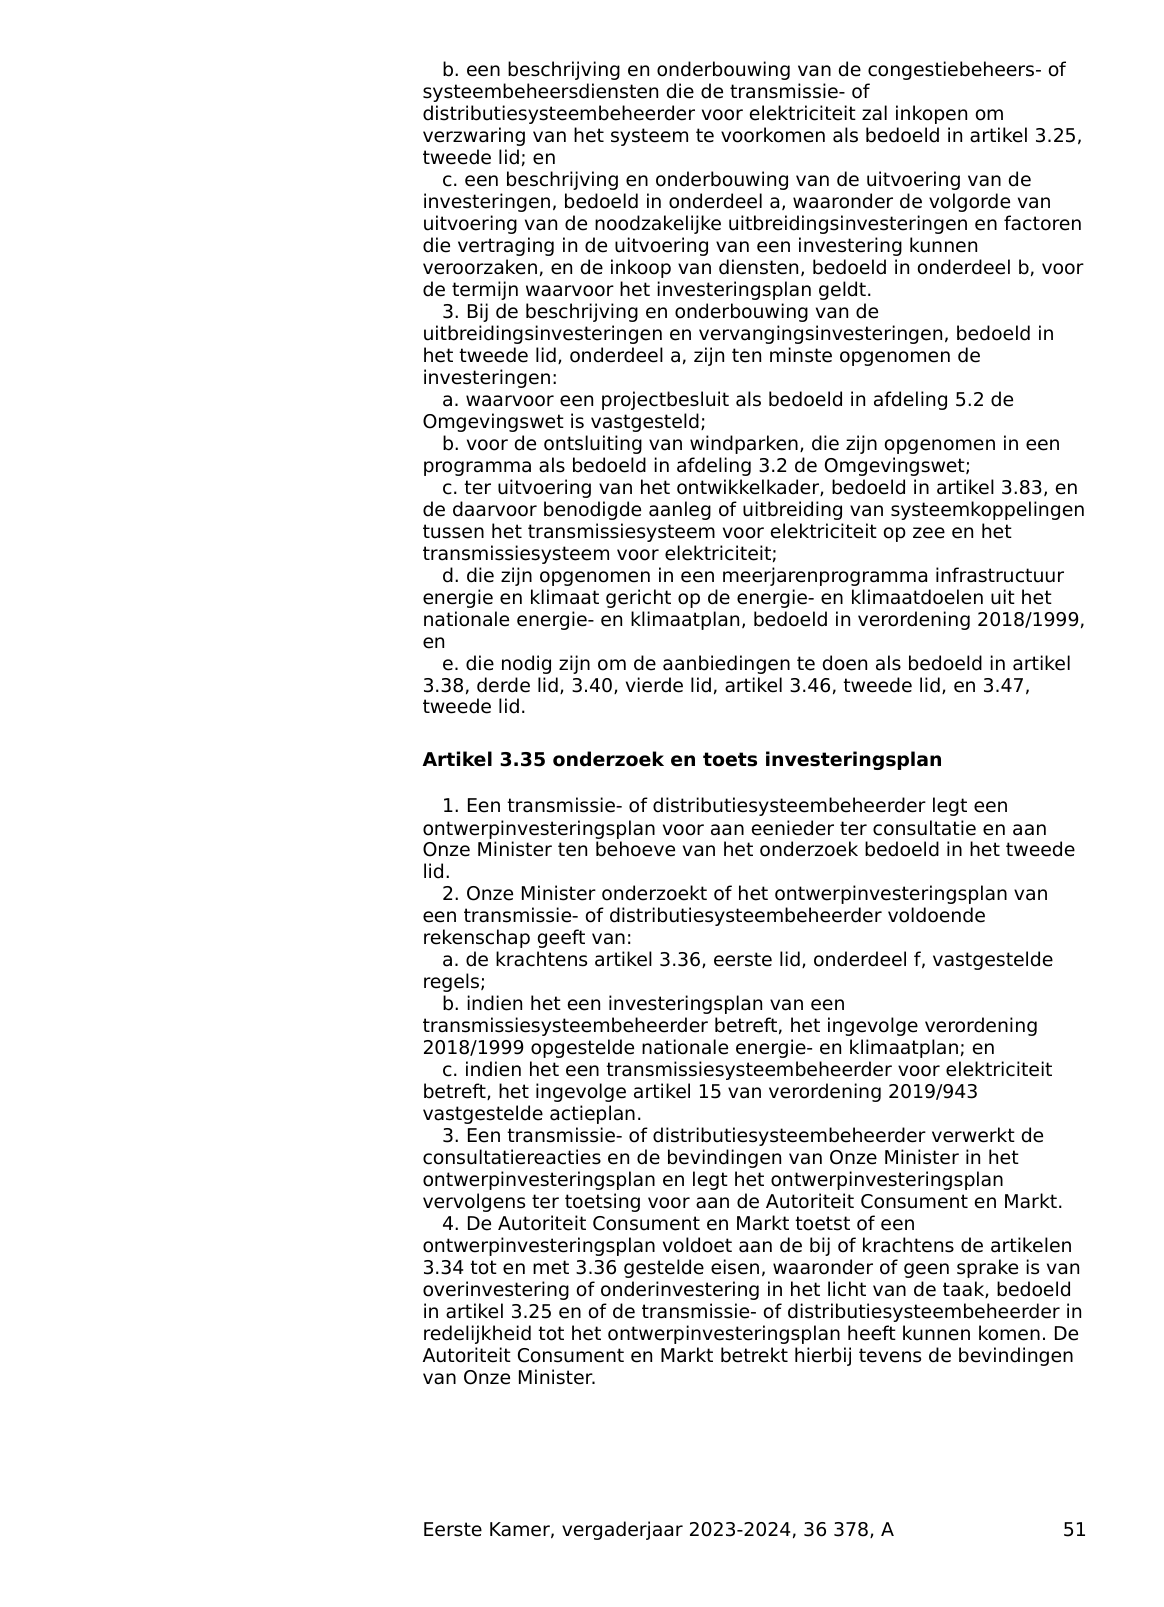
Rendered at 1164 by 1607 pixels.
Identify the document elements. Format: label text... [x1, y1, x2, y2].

text c. ter uitvoering van het ontwikkelkader, bedoeld in artikel 3.83, en de daarvoor benodigde aanleg of uitbreiding van systeemkoppelingen tussen het transmissiesysteem voor elektriciteit op zee en het transmissiesysteem voor elektriciteit; [422, 477, 1087, 564]
text 4. De Autoriteit Consument en Markt toetst of een ontwerpinvesteringsplan voldoet aan de bij of krachtens de artikelen 3.34 tot en met 3.36 gestelde eisen, waaronder of geen sprake is van overinvestering of onderinvestering in het licht van de taak, bedoeld in artikel 3.25 en of de transmissie- of distributiesysteembeheerder in redelijkheid tot het ontwerpinvesteringsplan heeft kunnen komen. De Autoriteit Consument en Markt betrekt hierbij tevens de bevindingen van Onze Minister. [422, 1213, 1087, 1389]
text e. die nodig zijn om de aanbiedingen te doen als bedoeld in artikel 3.38, derde lid, 3.40, vierde lid, artikel 3.46, tweede lid, en 3.47, tweede lid. [422, 652, 1087, 718]
text b. voor de ontsluiting van windparken, die zijn opgenomen in een programma als bedoeld in afdeling 3.2 de Omgevingswet; [422, 433, 1087, 477]
text 1. Een transmissie- of distributiesysteembeheerder legt een ontwerpinvesteringsplan voor aan eenieder ter consultatie en aan Onze Minister ten behoeve van het onderzoek bedoeld in het tweede lid. [422, 795, 1087, 883]
text a. de krachtens artikel 3.36, eerste lid, onderdeel f, vastgestelde regels; [422, 949, 1087, 993]
text d. die zijn opgenomen in een meerjarenprogramma infrastructuur energie en klimaat gericht op de energie- en klimaatdoelen uit het nationale energie- en klimaatplan, bedoeld in verordening 2018/1999, en [422, 564, 1087, 652]
text b. een beschrijving en onderbouwing van de congestiebeheers- of systeembeheersdiensten die de transmissie- of distributiesysteembeheerder voor elektriciteit zal inkopen om verzwaring van het systeem te voorkomen als bedoeld in artikel 3.25, tweede lid; en [422, 59, 1087, 169]
subtitle Artikel 3.35 onderzoek en toets investeringsplan [422, 748, 1087, 770]
text 3. Een transmissie- of distributiesysteembeheerder verwerkt de consultatiereacties en de bevindingen van Onze Minister in het ontwerpinvesteringsplan en legt het ontwerpinvesteringsplan vervolgens ter toetsing voor aan de Autoriteit Consument en Markt. [422, 1125, 1087, 1213]
text c. indien het een transmissiesysteembeheerder voor elektriciteit betreft, het ingevolge artikel 15 van verordening 2019/943 vastgestelde actieplan. [422, 1059, 1087, 1125]
text b. indien het een investeringsplan van een transmissiesysteembeheerder betreft, het ingevolge verordening 2018/1999 opgestelde nationale energie- en klimaatplan; en [422, 993, 1087, 1059]
text 3. Bij de beschrijving en onderbouwing van de uitbreidingsinvesteringen en vervangingsinvesteringen, bedoeld in het tweede lid, onderdeel a, zijn ten minste opgenomen de investeringen: [422, 301, 1087, 389]
text a. waarvoor een projectbesluit als bedoeld in afdeling 5.2 de Omgevingswet is vastgesteld; [422, 389, 1087, 433]
text c. een beschrijving en onderbouwing van de uitvoering van de investeringen, bedoeld in onderdeel a, waaronder de volgorde van uitvoering van de noodzakelijke uitbreidingsinvesteringen en factoren die vertraging in de uitvoering van een investering kunnen veroorzaken, en de inkoop van diensten, bedoeld in onderdeel b, voor de termijn waarvoor het investeringsplan geldt. [422, 169, 1087, 301]
text 2. Onze Minister onderzoekt of het ontwerpinvesteringsplan van een transmissie- of distributiesysteembeheerder voldoende rekenschap geeft van: [422, 883, 1087, 949]
